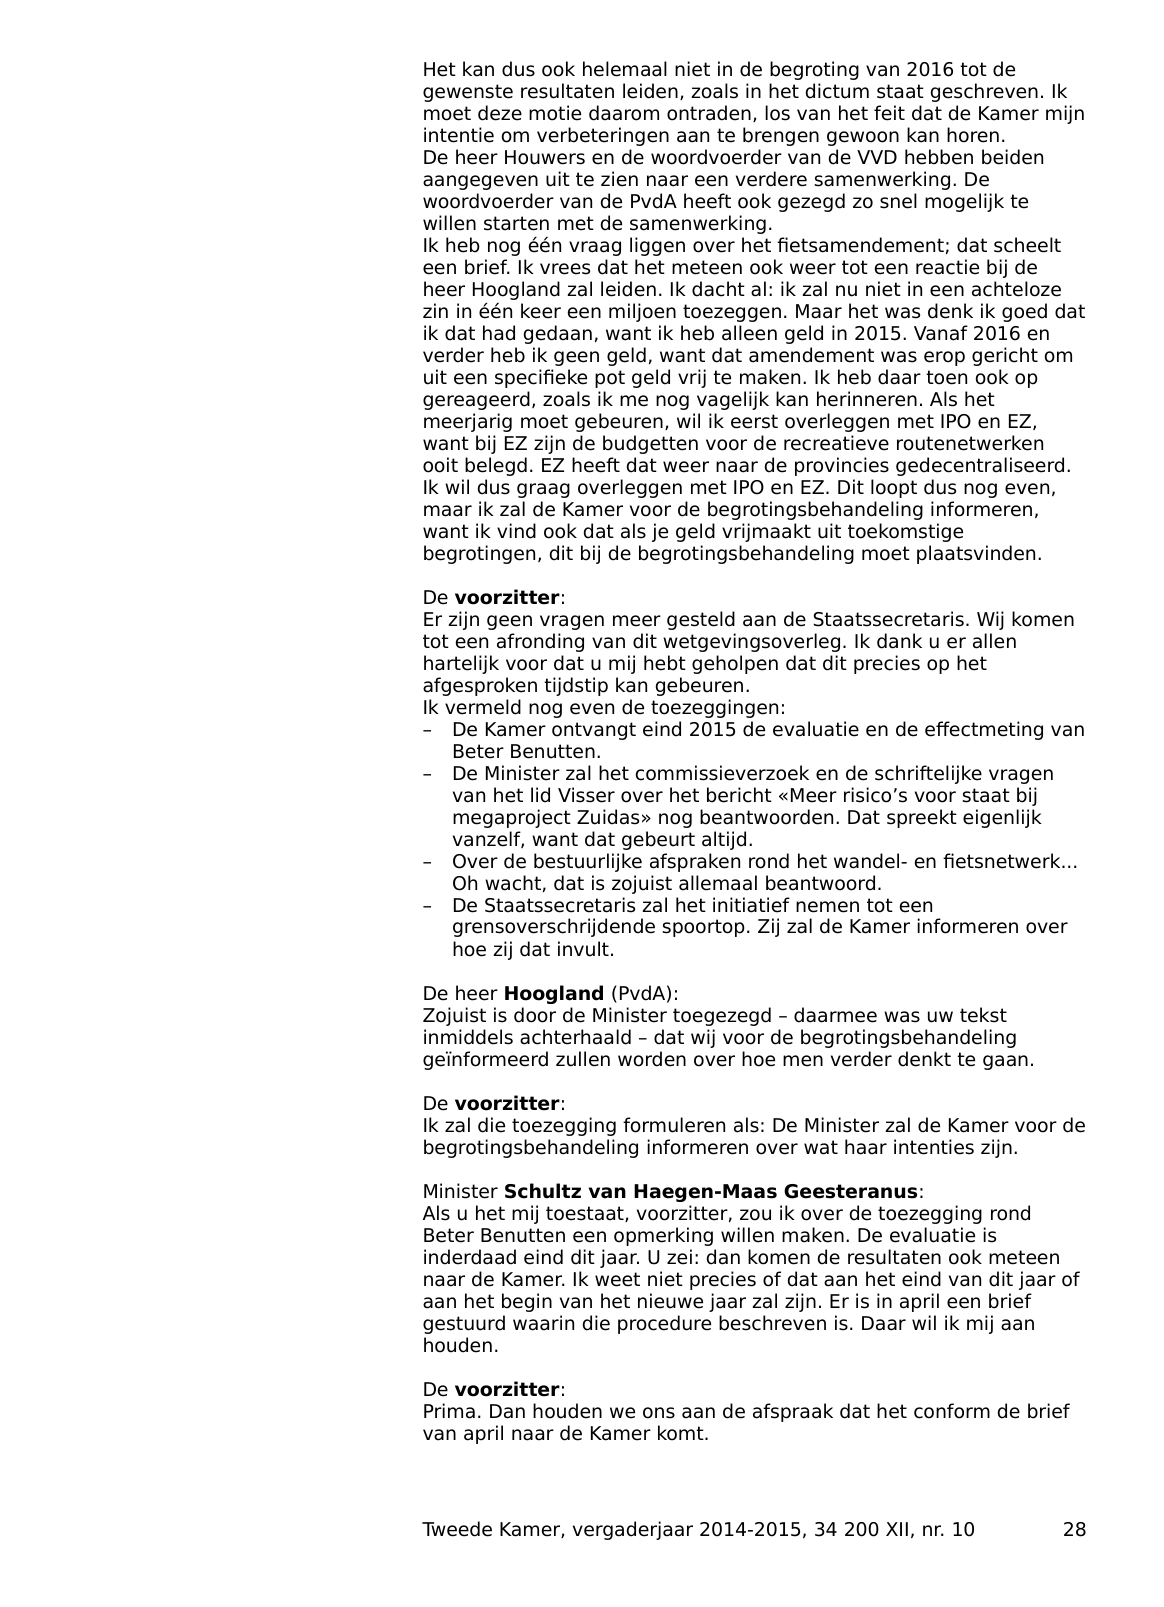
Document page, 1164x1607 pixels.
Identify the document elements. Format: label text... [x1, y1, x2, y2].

text Ik zal die toezegging formuleren als: De Minister zal de Kamer voor de begrotingsbehandeling informeren over wat haar intenties zijn. [422, 1115, 1087, 1159]
text Ik heb nog één vraag liggen over het fietsamendement; dat scheelt een brief. Ik vrees dat het meteen ook weer tot een reactie bij de heer Hoogland zal leiden. Ik dacht al: ik zal nu niet in een achteloze zin in één keer een miljoen toezeggen. Maar het was denk ik goed dat ik dat had gedaan, want ik heb alleen geld in 2015. Vanaf 2016 en verder heb ik geen geld, want dat amendement was erop gericht om uit een specifieke pot geld vrij te maken. Ik heb daar toen ook op gereageerd, zoals ik me nog vagelijk kan herinneren. Als het meerjarig moet gebeuren, wil ik eerst overleggen met IPO en EZ, want bij EZ zijn de budgetten voor de recreatieve routenetwerken ooit belegd. EZ heeft dat weer naar de provincies gedecentraliseerd. Ik wil dus graag overleggen met IPO en EZ. Dit loopt dus nog even, maar ik zal de Kamer voor de begrotingsbehandeling informeren, want ik vind ook dat als je geld vrijmaakt uit toekomstige begrotingen, dit bij de begrotingsbehandeling moet plaatsvinden. [422, 235, 1087, 564]
text – De Staatssecretaris zal het initiatief nemen tot een grensoverschrijdende spoortop. Zij zal de Kamer informeren over hoe zij dat invult. [422, 894, 1087, 960]
text – De Kamer ontvangt eind 2015 de evaluatie en de effectmeting van Beter Benutten. [422, 719, 1087, 763]
text De heer Houwers en de woordvoerder van de VVD hebben beiden aangegeven uit te zien naar een verdere samenwerking. De woordvoerder van de PvdA heeft ook gezegd zo snel mogelijk te willen starten met de samenwerking. [422, 147, 1087, 235]
text Ik vermeld nog even de toezeggingen: [422, 697, 1087, 719]
text Er zijn geen vragen meer gesteld aan de Staatssecretaris. Wij komen tot een afronding van dit wetgevingsoverleg. Ik dank u er allen hartelijk voor dat u mij hebt geholpen dat dit precies op het afgesproken tijdstip kan gebeuren. [422, 609, 1087, 697]
text Het kan dus ook helemaal niet in de begroting van 2016 tot de gewenste resultaten leiden, zoals in het dictum staat geschreven. Ik moet deze motie daarom ontraden, los van het feit dat de Kamer mijn intentie om verbeteringen aan te brengen gewoon kan horen. [422, 59, 1087, 147]
text De voorzitter: [422, 1379, 1087, 1401]
text De voorzitter: [422, 1093, 1087, 1115]
text – Over de bestuurlijke afspraken rond het wandel- en fietsnetwerk... Oh wacht, dat is zojuist allemaal beantwoord. [422, 851, 1087, 894]
text De heer Hoogland (PvdA): [422, 983, 1087, 1004]
text Zojuist is door de Minister toegezegd – daarmee was uw tekst inmiddels achterhaald – dat wij voor de begrotingsbehandeling geïnformeerd zullen worden over hoe men verder denkt te gaan. [422, 1004, 1087, 1071]
text – De Minister zal het commissieverzoek en de schriftelijke vragen van het lid Visser over het bericht «Meer risico’s voor staat bij megaproject Zuidas» nog beantwoorden. Dat spreekt eigenlijk vanzelf, want dat gebeurt altijd. [422, 763, 1087, 851]
text Prima. Dan houden we ons aan de afspraak dat het conform de brief van april naar de Kamer komt. [422, 1401, 1087, 1445]
text Als u het mij toestaat, voorzitter, zou ik over de toezegging rond Beter Benutten een opmerking willen maken. De evaluatie is inderdaad eind dit jaar. U zei: dan komen de resultaten ook meteen naar de Kamer. Ik weet niet precies of dat aan het eind van dit jaar of aan het begin van het nieuwe jaar zal zijn. Er is in april een brief gestuurd waarin die procedure beschreven is. Daar wil ik mij aan houden. [422, 1203, 1087, 1357]
text Minister Schultz van Haegen-Maas Geesteranus: [422, 1181, 1087, 1203]
text De voorzitter: [422, 587, 1087, 609]
